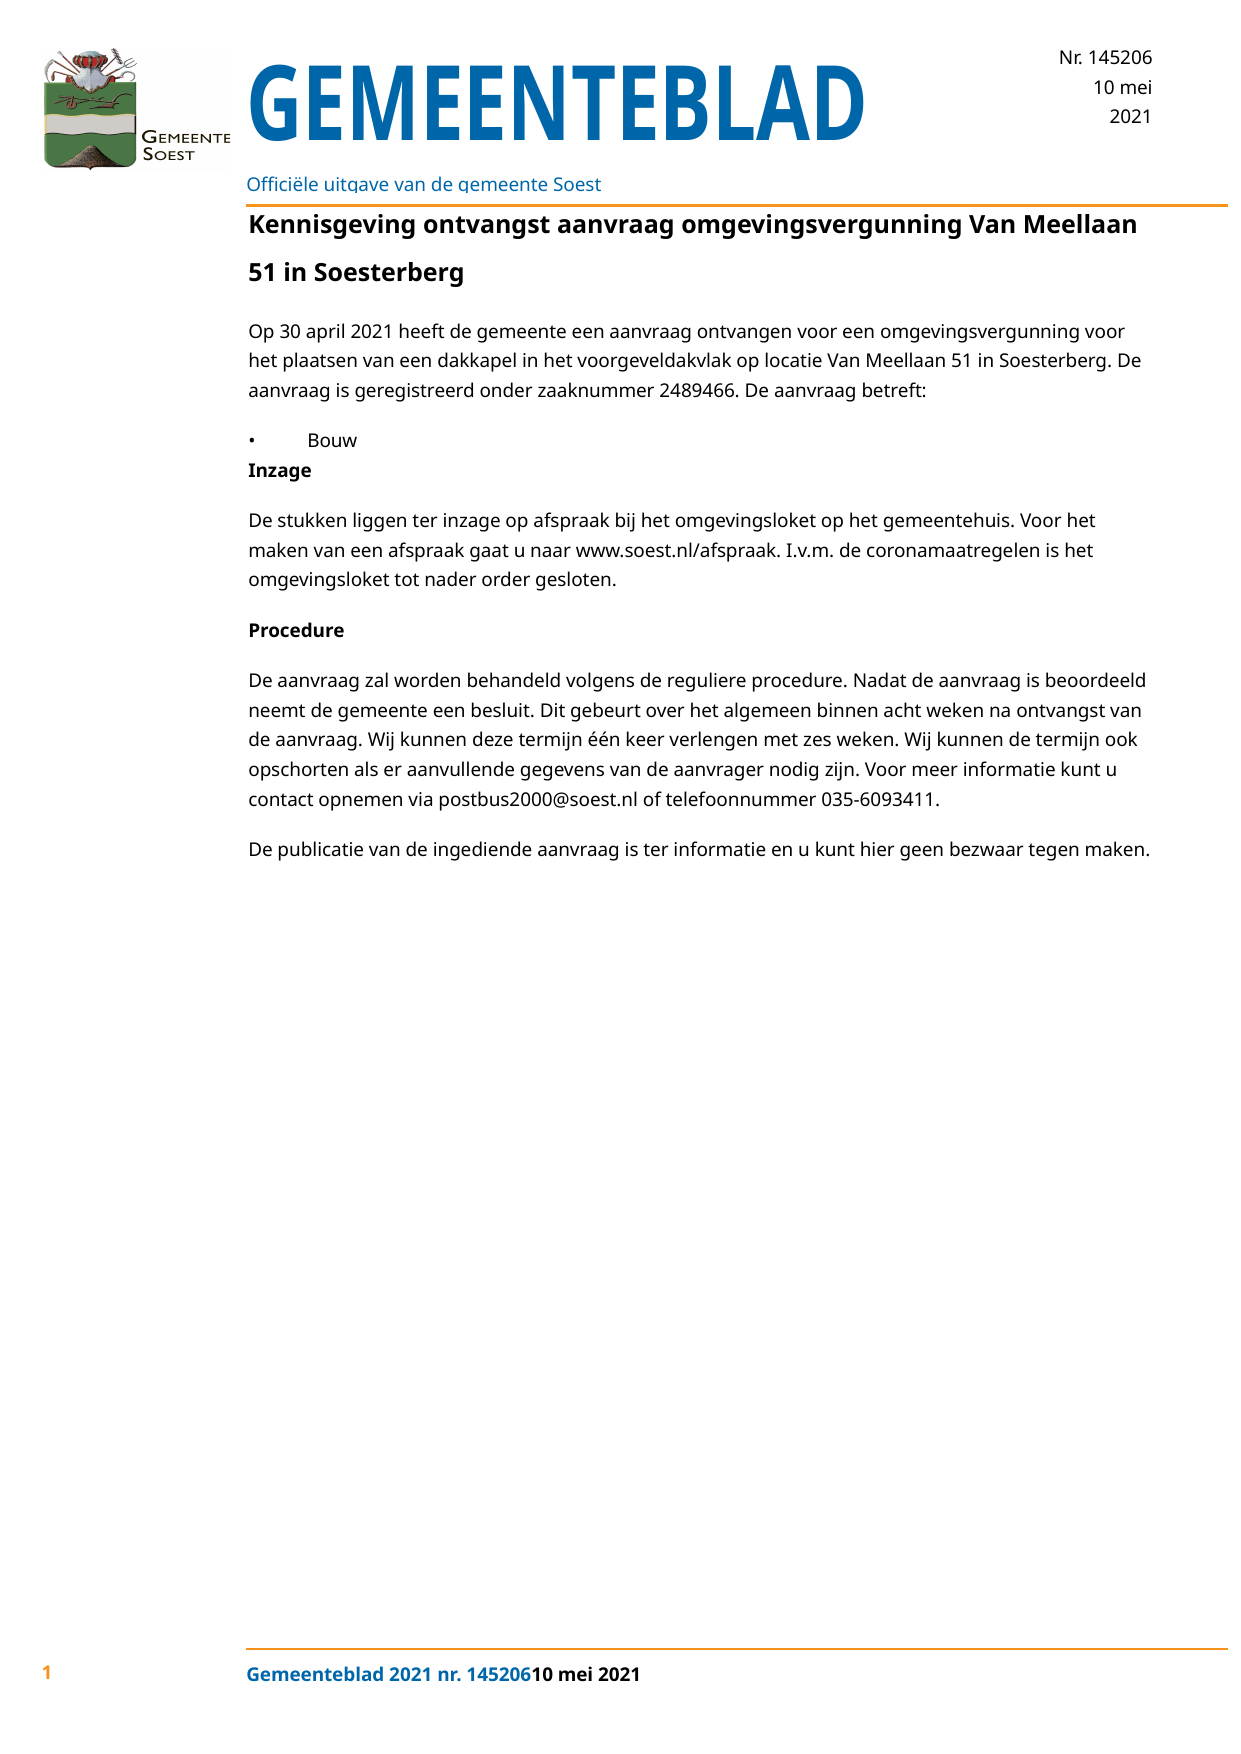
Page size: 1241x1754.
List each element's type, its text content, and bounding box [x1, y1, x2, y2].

text De stukken liggen ter inzage op afspraak bij het omgevingsloket op het gemeentehuis. Voor het maken van een afspraak gaat u naar www.soest.nl/afspraak. I.v.m. de coronamaatregelen is het omgevingsloket tot nader order gesloten. [248, 507, 1152, 592]
list Bouw [248, 427, 1152, 453]
text De aanvraag zal worden behandeld volgens de reguliere procedure. Nadat de aanvraag is beoordeeld neemt de gemeente een besluit. Dit gebeurt over het algemeen binnen acht weken na ontvangst van de aanvraag. Wij kunnen deze termijn één keer verlengen met zes weken. Wij kunnen de termijn ook opschorten als er aanvullende gegevens van de aanvrager nodig zijn. Voor meer informatie kunt u contact opnemen via postbus2000@soest.nl of telefoonnummer 035-6093411. [248, 667, 1152, 812]
text Kennisgeving ontvangst aanvraag omgevingsvergunning Van Meellaan 51 in Soesterberg [248, 207, 1152, 288]
text Inzage [248, 457, 1152, 483]
text Procedure [248, 617, 1152, 643]
text De publicatie van de ingediende aanvraag is ter informatie en u kunt hier geen bezwaar tegen maken. [248, 836, 1152, 862]
text Op 30 april 2021 heeft de gemeente een aanvraag ontvangen voor een omgevingsvergunning voor het plaatsen van een dakkapel in het voorgeveldakvlak op locatie Van Meellaan 51 in Soesterberg. De aanvraag is geregistreerd onder zaaknummer 2489466. De aanvraag betreft: [248, 318, 1152, 403]
picture [41, 47, 231, 172]
